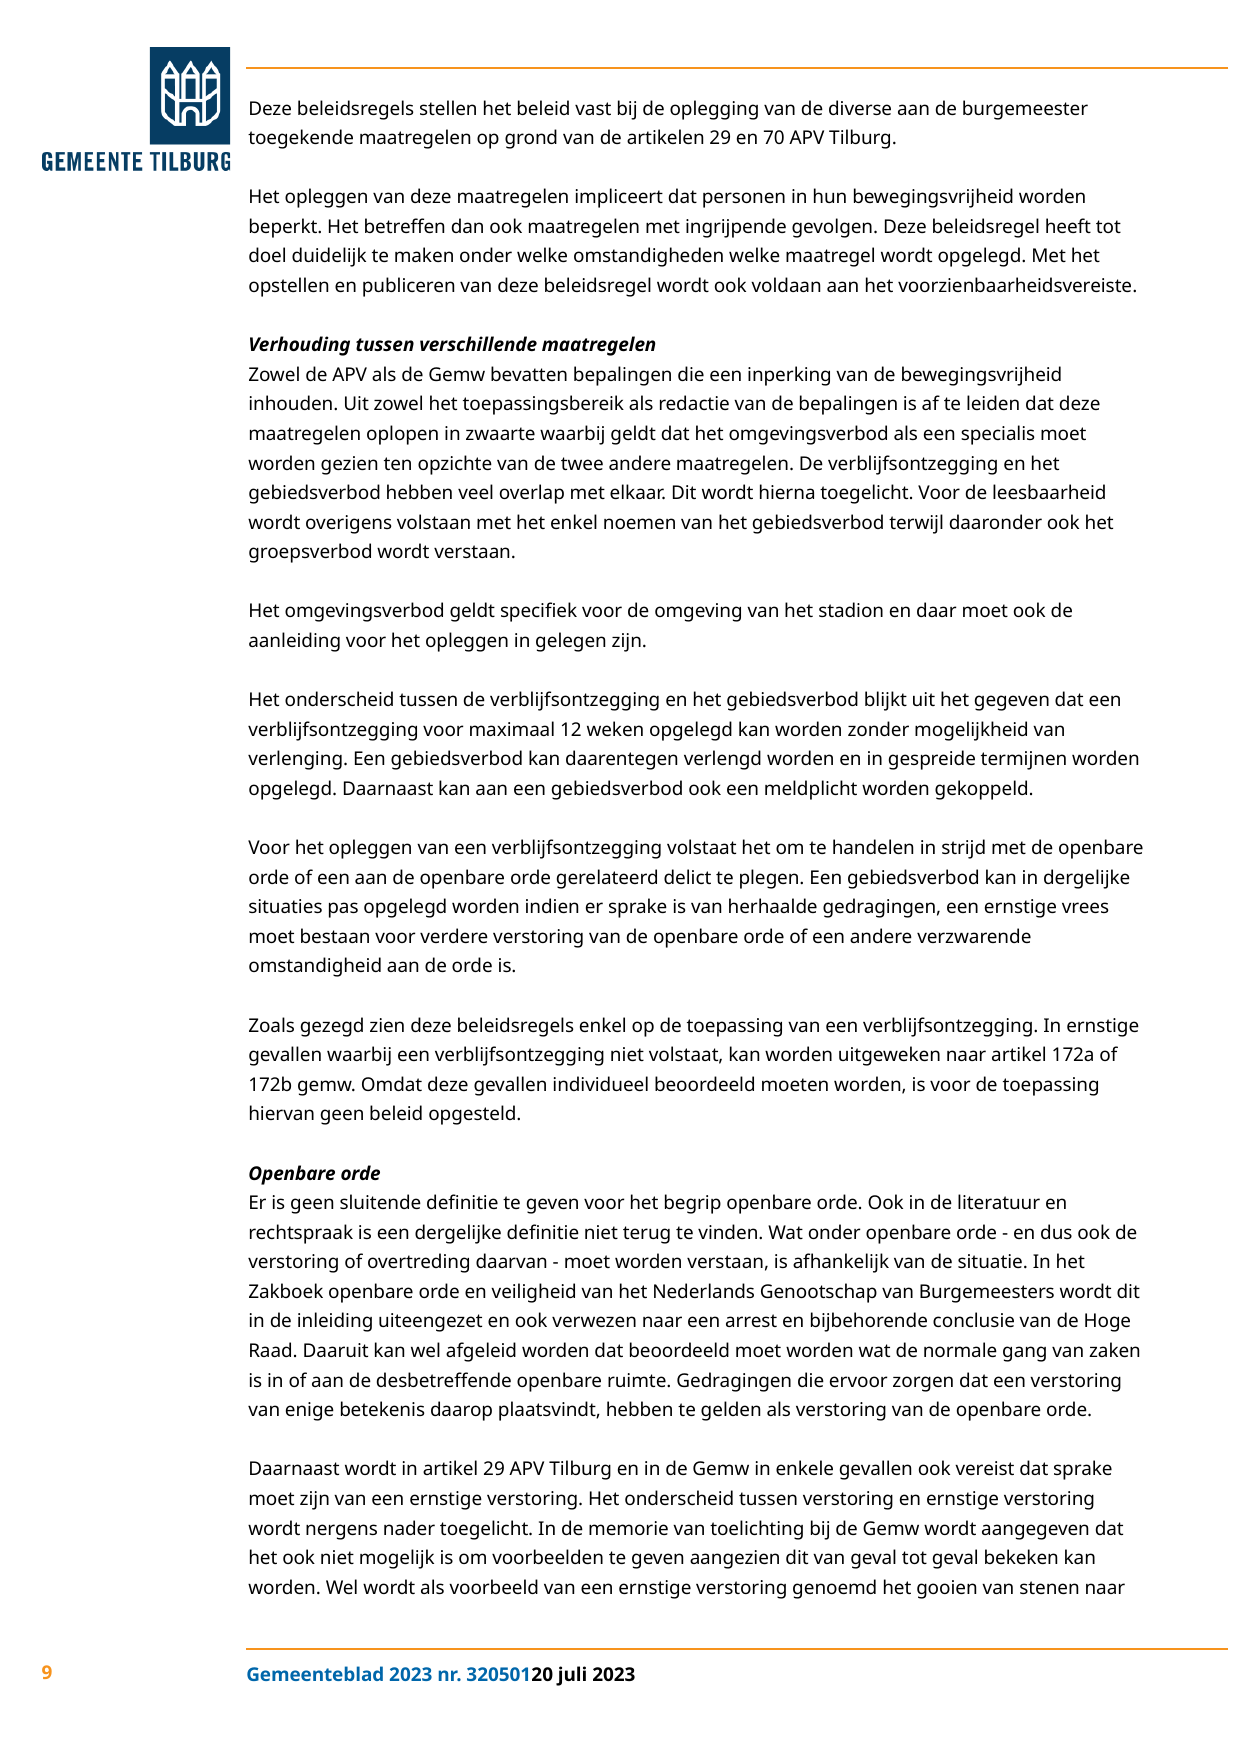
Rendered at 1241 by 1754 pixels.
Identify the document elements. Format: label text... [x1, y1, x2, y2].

text Het opleggen van deze maatregelen impliceert dat personen in hun bewegingsvrijheid worden beperkt. Het betreffen dan ook maatregelen met ingrijpende gevolgen. Deze beleidsregel heeft tot doel duidelijk te maken onder welke omstandigheden welke maatregel wordt opgelegd. Met het opstellen en publiceren van deze beleidsregel wordt ook voldaan aan het voorzienbaarheidsvereiste. [248, 183, 1152, 298]
text Verhouding tussen verschillende maatregelen [248, 331, 1152, 357]
text Zowel de APV als de Gemw bevatten bepalingen die een inperking van de bewegingsvrijheid inhouden. Uit zowel het toepassingsbereik als redactie van de bepalingen is af te leiden dat deze maatregelen oplopen in zwaarte waarbij geldt dat het omgevingsverbod als een specialis moet worden gezien ten opzichte van de twee andere maatregelen. De verblijfsontzegging en het gebiedsverbod hebben veel overlap met elkaar. Dit wordt hierna toegelicht. Voor de leesbaarheid wordt overigens volstaan met het enkel noemen van het gebiedsverbod terwijl daaronder ook het groepsverbod wordt verstaan. [248, 361, 1152, 564]
text Daarnaast wordt in artikel 29 APV Tilburg en in de Gemw in enkele gevallen ook vereist dat sprake moet zijn van een ernstige verstoring. Het onderscheid tussen verstoring en ernstige verstoring wordt nergens nader toegelicht. In de memorie van toelichting bij de Gemw wordt aangegeven dat het ook niet mogelijk is om voorbeelden te geven aangezien dit van geval tot geval bekeken kan worden. Wel wordt als voorbeeld van een ernstige verstoring genoemd het gooien van stenen naar [248, 1456, 1152, 1600]
text Openbare orde [248, 1160, 1152, 1186]
text Voor het opleggen van een verblijfsontzegging volstaat het om te handelen in strijd met de openbare orde of een aan de openbare orde gerelateerd delict te plegen. Een gebiedsverbod kan in dergelijke situaties pas opgelegd worden indien er sprake is van herhaalde gedragingen, een ernstige vrees moet bestaan voor verdere verstoring van de openbare orde of een andere verzwarende omstandigheid aan de orde is. [248, 834, 1152, 978]
text Er is geen sluitende definitie te geven voor het begrip openbare orde. Ook in de literatuur en rechtspraak is een dergelijke definitie niet terug te vinden. Wat onder openbare orde - en dus ook de verstoring of overtreding daarvan - moet worden verstaan, is afhankelijk van de situatie. In het Zakboek openbare orde en veiligheid van het Nederlands Genootschap van Burgemeesters wordt dit in de inleiding uiteengezet en ook verwezen naar een arrest en bijbehorende conclusie van de Hoge Raad. Daaruit kan wel afgeleid worden dat beoordeeld moet worden wat de normale gang van zaken is in of aan de desbetreffende openbare ruimte. Gedragingen die ervoor zorgen dat een verstoring van enige betekenis daarop plaatsvindt, hebben te gelden als verstoring van de openbare orde. [248, 1189, 1152, 1422]
text Het onderscheid tussen de verblijfsontzegging en het gebiedsverbod blijkt uit het gegeven dat een verblijfsontzegging voor maximaal 12 weken opgelegd kan worden zonder mogelijkheid van verlenging. Een gebiedsverbod kan daarentegen verlengd worden en in gespreide termijnen worden opgelegd. Daarnaast kan aan een gebiedsverbod ook een meldplicht worden gekoppeld. [248, 686, 1152, 801]
text Zoals gezegd zien deze beleidsregels enkel op de toepassing van een verblijfsontzegging. In ernstige gevallen waarbij een verblijfsontzegging niet volstaat, kan worden uitgeweken naar artikel 172a of 172b gemw. Omdat deze gevallen individueel beoordeeld moeten worden, is voor de toepassing hiervan geen beleid opgesteld. [248, 1012, 1152, 1126]
text Het omgevingsverbod geldt specifiek voor de omgeving van het stadion en daar moet ook de aanleiding voor het opleggen in gelegen zijn. [248, 598, 1152, 653]
picture [41, 47, 231, 172]
text Deze beleidsregels stellen het beleid vast bij de oplegging van de diverse aan de burgemeester toegekende maatregelen op grond van de artikelen 29 en 70 APV Tilburg. [248, 95, 1152, 150]
